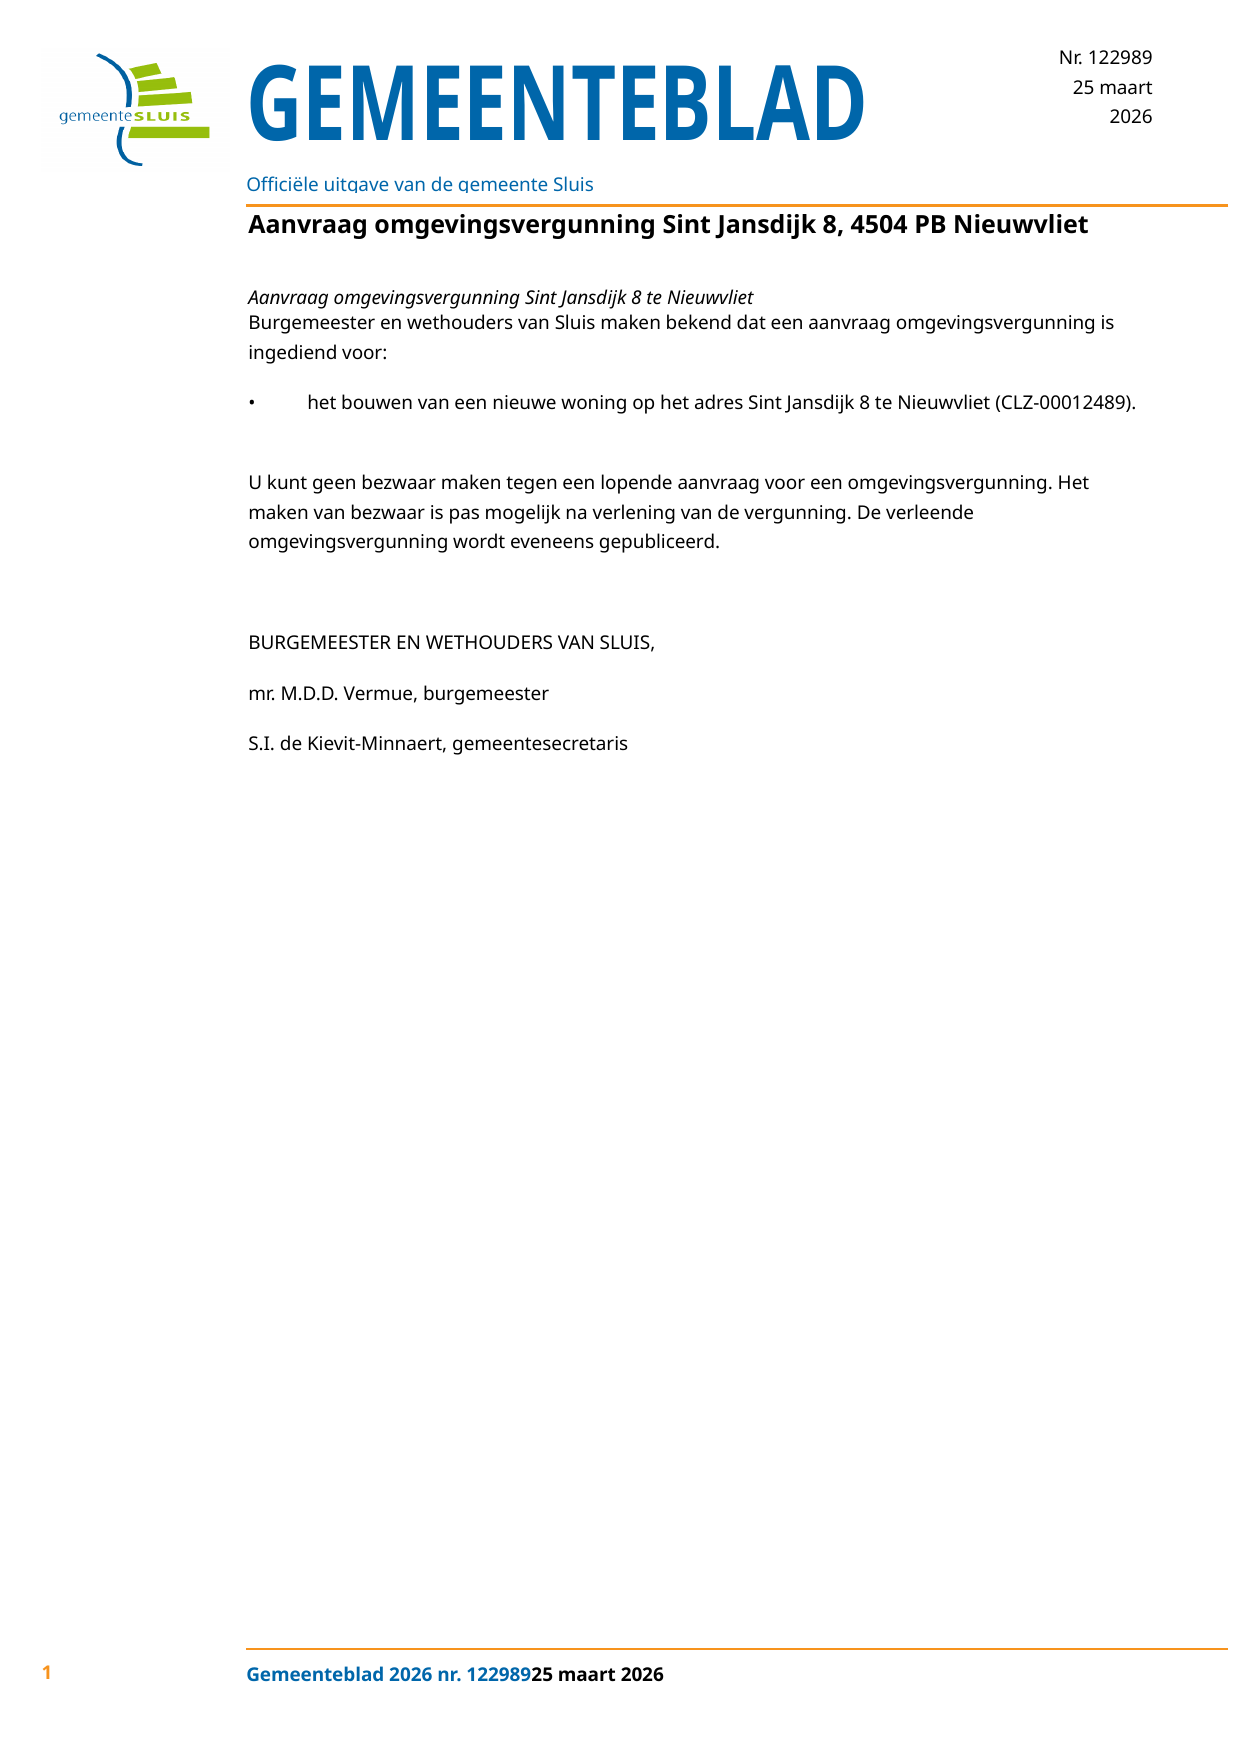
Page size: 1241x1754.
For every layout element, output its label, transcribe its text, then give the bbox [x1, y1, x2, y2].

text Burgemeester en wethouders van Sluis maken bekend dat een aanvraag omgevingsvergunning is ingediend voor: [248, 309, 1152, 365]
text BURGEMEESTER EN WETHOUDERS VAN SLUIS, [248, 629, 1152, 655]
text Aanvraag omgevingsvergunning Sint Jansdijk 8 te Nieuwvliet [248, 284, 1152, 309]
list het bouwen van een nieuwe woning op het adres Sint Jansdijk 8 te Nieuwvliet (CLZ-00012489). [248, 389, 1152, 415]
text mr. M.D.D. Vermue, burgemeester [248, 680, 1152, 706]
text Aanvraag omgevingsvergunning Sint Jansdijk 8, 4504 PB Nieuwvliet [248, 207, 1152, 241]
text S.I. de Kievit-Minnaert, gemeentesecretaris [248, 730, 1152, 756]
picture [41, 47, 231, 172]
text U kunt geen bezwaar maken tegen een lopende aanvraag voor een omgevingsvergunning. Het maken van bezwaar is pas mogelijk na verlening van de vergunning. De verleende omgevingsvergunning wordt eveneens gepubliceerd. [248, 469, 1152, 554]
